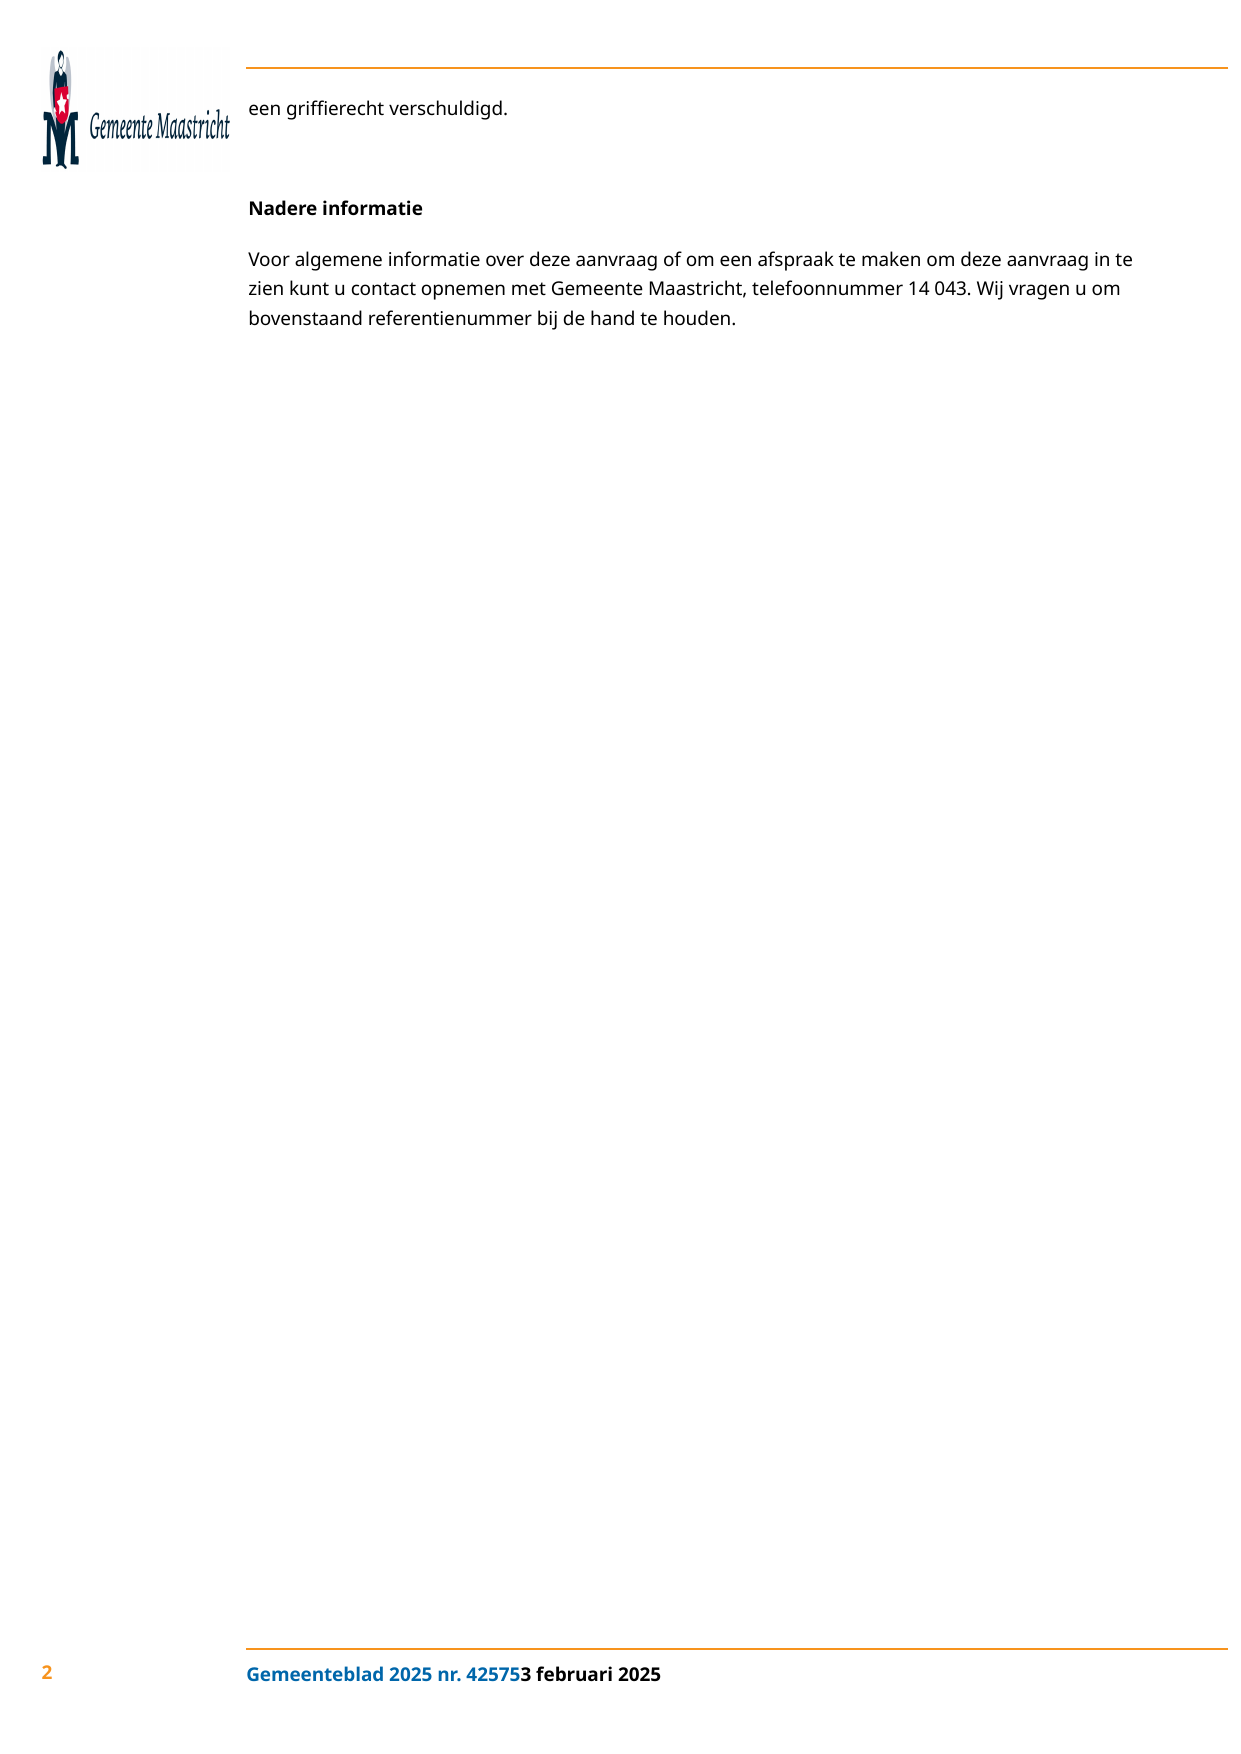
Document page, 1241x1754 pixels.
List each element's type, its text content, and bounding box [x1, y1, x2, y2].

text Nadere informatie [248, 196, 1152, 221]
picture [41, 47, 231, 172]
text Voor algemene informatie over deze aanvraag of om een afspraak te maken om deze aanvraag in te zien kunt u contact opnemen met Gemeente Maastricht, telefoonnummer 14 043. Wij vragen u om bovenstaand referentienummer bij de hand te houden. [248, 246, 1152, 331]
text een griffierecht verschuldigd. [248, 95, 1152, 121]
